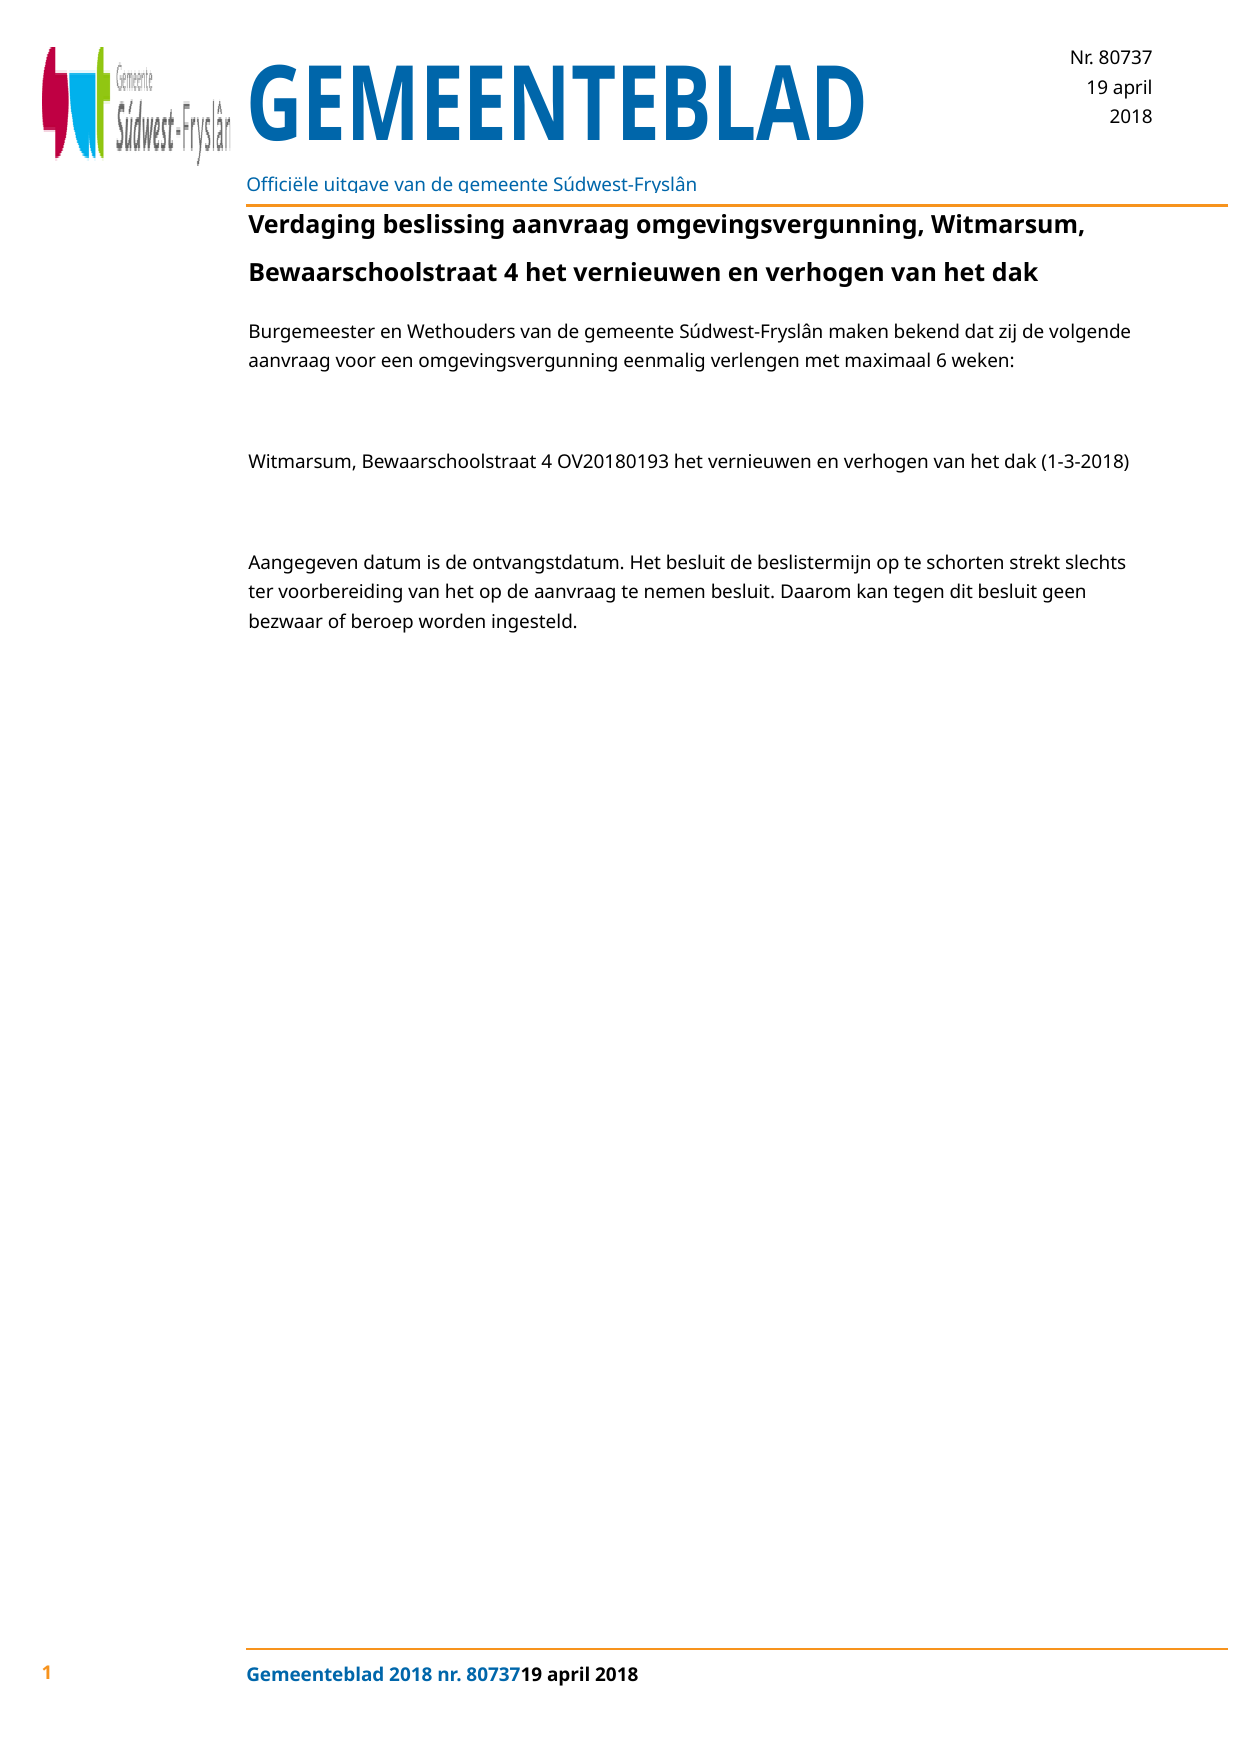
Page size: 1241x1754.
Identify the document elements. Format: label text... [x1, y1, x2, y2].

picture [41, 47, 231, 172]
text Aangegeven datum is de ontvangstdatum. Het besluit de beslistermijn op te schorten strekt slechts ter voorbereiding van het op de aanvraag te nemen besluit. Daarom kan tegen dit besluit geen bezwaar of beroep worden ingesteld. [248, 549, 1152, 634]
text Burgemeester en Wethouders van de gemeente Súdwest-Fryslân maken bekend dat zij de volgende aanvraag voor een omgevingsvergunning eenmalig verlengen met maximaal 6 weken: [248, 318, 1152, 373]
text Verdaging beslissing aanvraag omgevingsvergunning, Witmarsum, Bewaarschoolstraat 4 het vernieuwen en verhogen van het dak [248, 207, 1152, 288]
text Witmarsum, Bewaarschoolstraat 4 OV20180193 het vernieuwen en verhogen van het dak (1-3-2018) [248, 448, 1152, 474]
